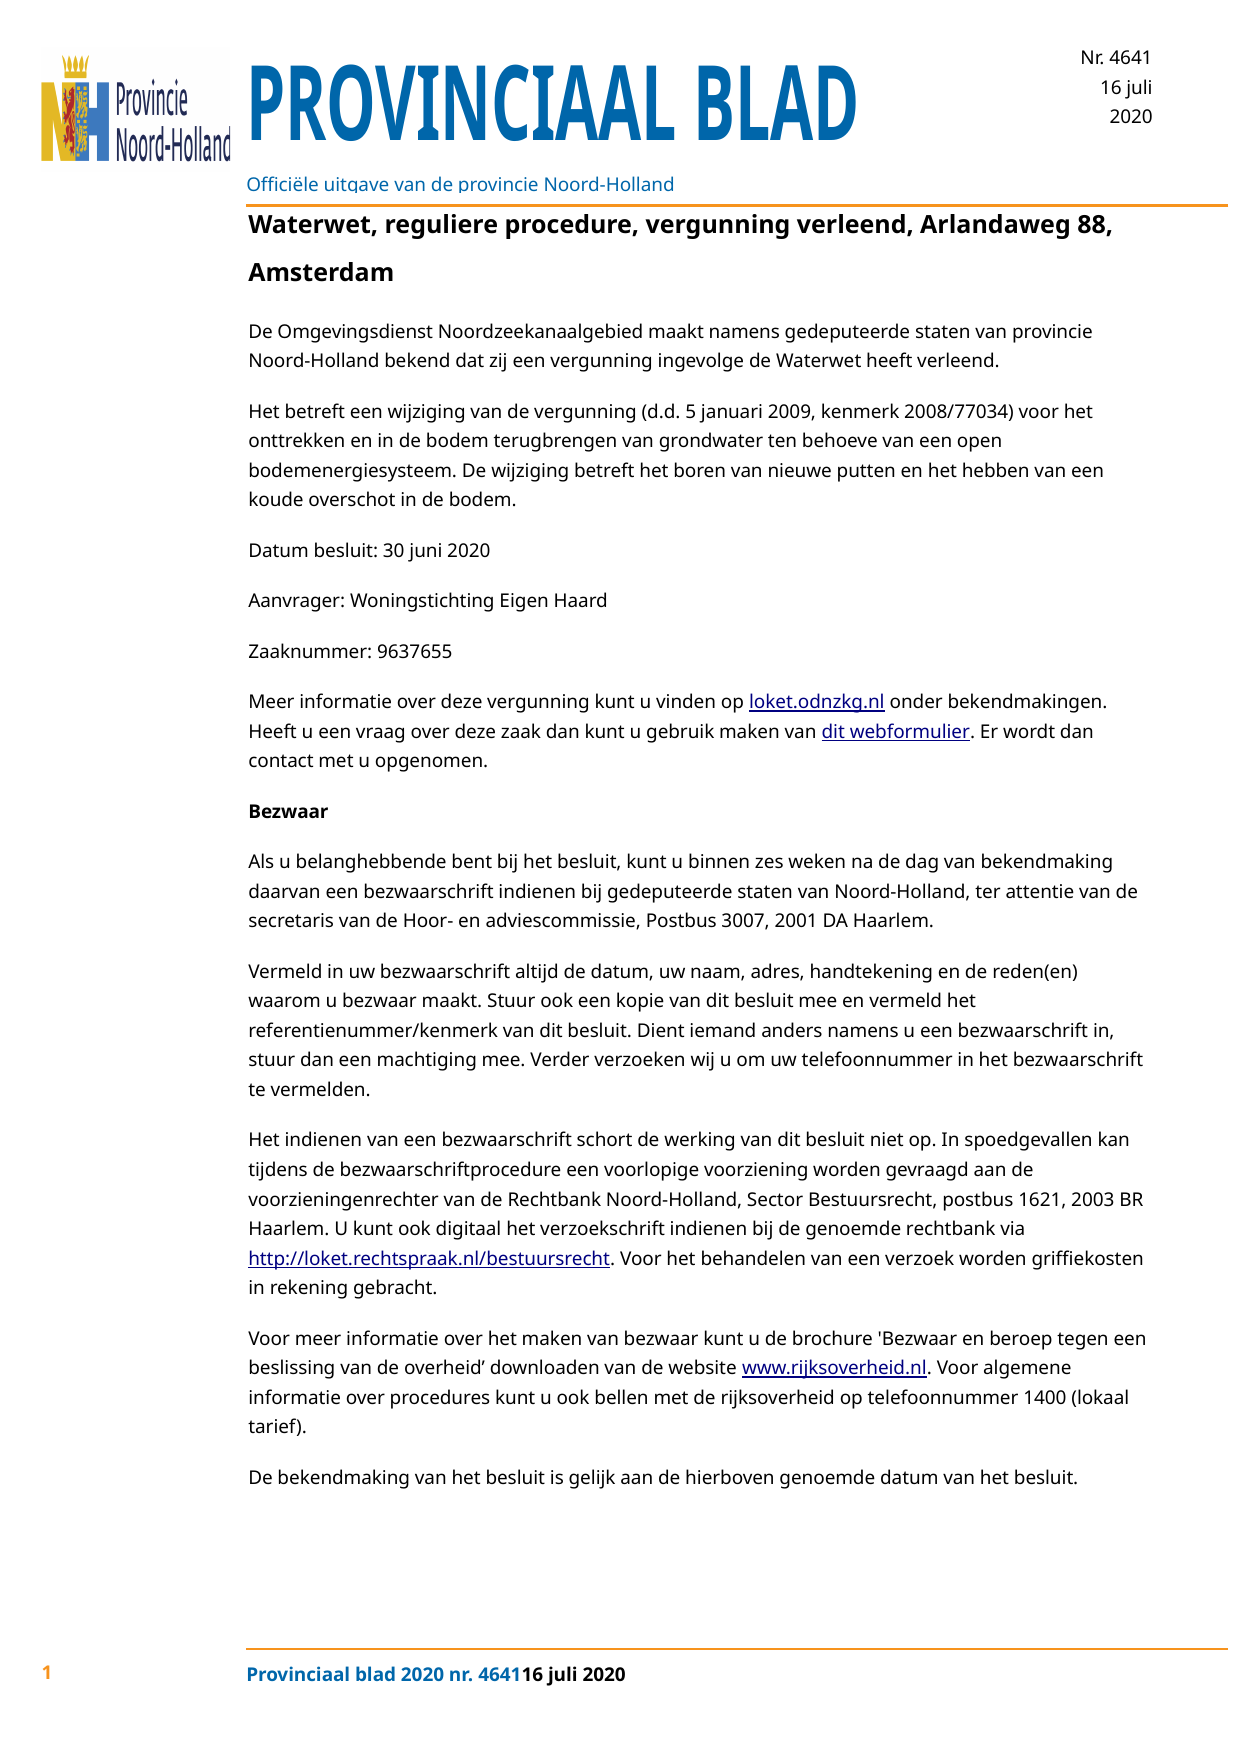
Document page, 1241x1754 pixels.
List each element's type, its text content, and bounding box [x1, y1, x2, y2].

text Als u belanghebbende bent bij het besluit, kunt u binnen zes weken na de dag van bekendmaking daarvan een bezwaarschrift indienen bij gedeputeerde staten van Noord-Holland, ter attentie van de secretaris van de Hoor- en adviescommissie, Postbus 3007, 2001 DA Haarlem. [248, 848, 1152, 933]
text Meer informatie over deze vergunning kunt u vinden op loket.odnzkg.nl onder bekendmakingen. Heeft u een vraag over deze zaak dan kunt u gebruik maken van dit webformulier. Er wordt dan contact met u opgenomen. [248, 688, 1152, 773]
picture [41, 47, 231, 172]
text Datum besluit: 30 juni 2020 [248, 537, 1152, 563]
text Waterwet, reguliere procedure, vergunning verleend, Arlandaweg 88, Amsterdam [248, 207, 1152, 288]
text De bekendmaking van het besluit is gelijk aan de hierboven genoemde datum van het besluit. [248, 1464, 1152, 1490]
text Het betreft een wijziging van de vergunning (d.d. 5 januari 2009, kenmerk 2008/77034) voor het onttrekken en in de bodem terugbrengen van grondwater ten behoeve van een open bodemenergiesysteem. De wijziging betreft het boren van nieuwe putten en het hebben van een koude overschot in de bodem. [248, 398, 1152, 512]
text Bezwaar [248, 798, 1152, 824]
text Het indienen van een bezwaarschrift schort de werking van dit besluit niet op. In spoedgevallen kan tijdens de bezwaarschriftprocedure een voorlopige voorziening worden gevraagd aan de voorzieningenrechter van de Rechtbank Noord-Holland, Sector Bestuursrecht, postbus 1621, 2003 BR Haarlem. U kunt ook digitaal het verzoekschrift indienen bij de genoemde rechtbank via http://loket.rechtspraak.nl/bestuursrecht. Voor het behandelen van een verzoek worden griffiekosten in rekening gebracht. [248, 1127, 1152, 1300]
text Aanvrager: Woningstichting Eigen Haard [248, 587, 1152, 613]
text Zaaknummer: 9637655 [248, 638, 1152, 664]
text Voor meer informatie over het maken van bezwaar kunt u de brochure 'Bezwaar en beroep tegen een beslissing van de overheid’ downloaden van de website www.rijksoverheid.nl. Voor algemene informatie over procedures kunt u ook bellen met de rijksoverheid op telefoonnummer 1400 (lokaal tarief). [248, 1325, 1152, 1439]
text De Omgevingsdienst Noordzeekanaalgebied maakt namens gedeputeerde staten van provincie Noord-Holland bekend dat zij een vergunning ingevolge de Waterwet heeft verleend. [248, 318, 1152, 373]
text Vermeld in uw bezwaarschrift altijd de datum, uw naam, adres, handtekening en de reden(en) waarom u bezwaar maakt. Stuur ook een kopie van dit besluit mee en vermeld het referentienummer/kenmerk van dit besluit. Dient iemand anders namens u een bezwaarschrift in, stuur dan een machtiging mee. Verder verzoeken wij u om uw telefoonnummer in het bezwaarschrift te vermelden. [248, 958, 1152, 1102]
